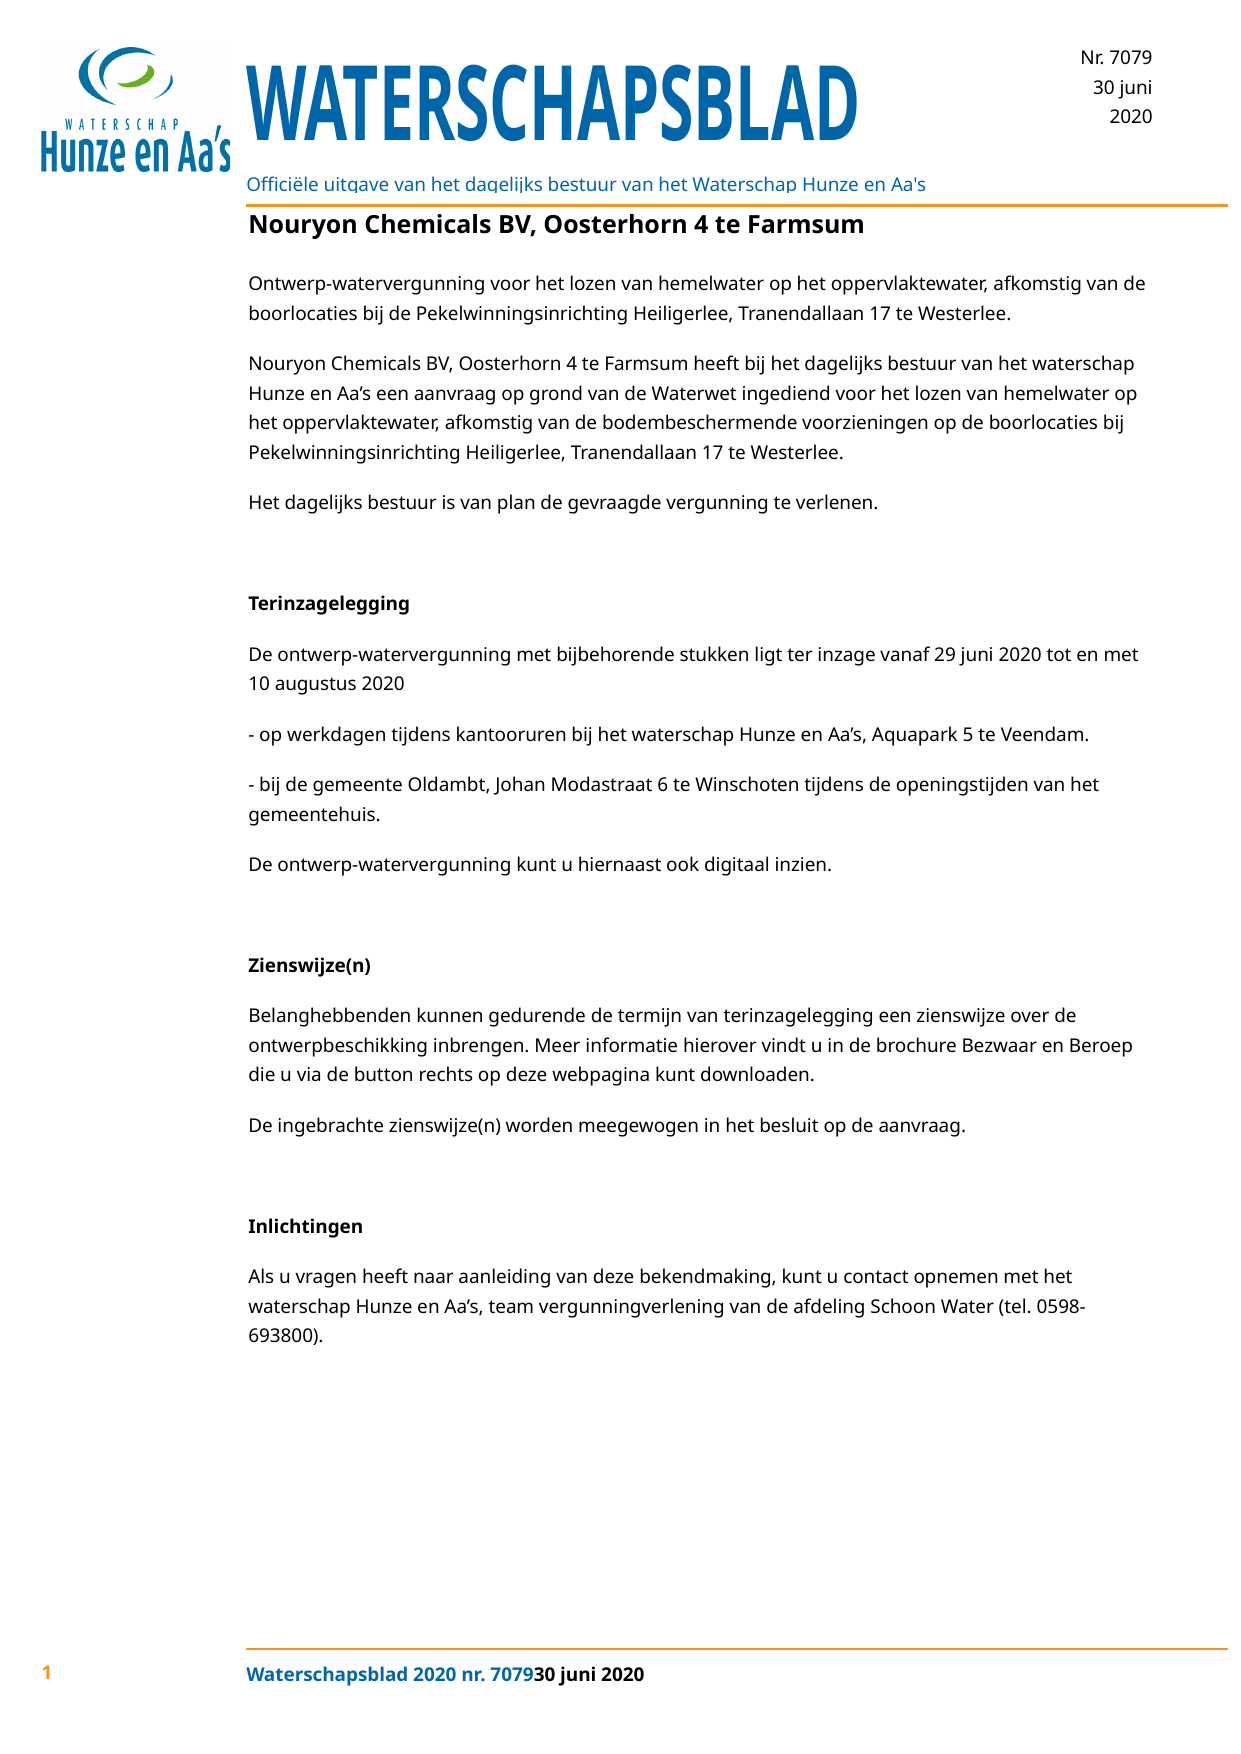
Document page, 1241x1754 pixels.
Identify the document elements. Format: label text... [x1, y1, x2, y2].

picture [183, 163, 191, 172]
text Als u vragen heeft naar aanleiding van deze bekendmaking, kunt u contact opnemen met het waterschap Hunze en Aa’s, team vergunningverlening van de afdeling Schoon Water (tel. 0598-693800). [248, 1263, 1152, 1348]
text Zienswijze(n) [248, 952, 1152, 978]
text - bij de gemeente Oldambt, Johan Modastraat 6 te Winschoten tijdens de openingstijden van het gemeentehuis. [248, 771, 1152, 826]
text Nouryon Chemicals BV, Oosterhorn 4 te Farmsum [248, 207, 1152, 241]
text De ingebrachte zienswijze(n) worden meegewogen in het besluit op de aanvraag. [248, 1112, 1152, 1138]
text Terinzagelegging [248, 590, 1152, 616]
text Ontwerp-watervergunning voor het lozen van hemelwater op het oppervlaktewater, afkomstig van de boorlocaties bij de Pekelwinningsinrichting Heiligerlee, Tranendallaan 17 te Westerlee. [248, 270, 1152, 326]
picture [41, 47, 231, 172]
picture [47, 154, 51, 172]
text Inlichtingen [248, 1213, 1152, 1238]
text De ontwerp-watervergunning kunt u hiernaast ook digitaal inzien. [248, 851, 1152, 877]
text De ontwerp-watervergunning met bijbehorende stukken ligt ter inzage vanaf 29 juni 2020 tot en met 10 augustus 2020 [248, 641, 1152, 696]
text Nouryon Chemicals BV, Oosterhorn 4 te Farmsum heeft bij het dagelijks bestuur van het waterschap Hunze en Aa’s een aanvraag op grond van de Waterwet ingediend voor het lozen van hemelwater op het oppervlaktewater, afkomstig van de bodembeschermende voorzieningen op de boorlocaties bij Pekelwinningsinrichting Heiligerlee, Tranendallaan 17 te Westerlee. [248, 350, 1152, 465]
text Belanghebbenden kunnen gedurende de termijn van terinzagelegging een zienswijze over de ontwerpbeschikking inbrengen. Meer informatie hierover vindt u in de brochure Bezwaar en Beroep die u via de button rechts op deze webpagina kunt downloaden. [248, 1002, 1152, 1087]
text Het dagelijks bestuur is van plan de gevraagde vergunning te verlenen. [248, 489, 1152, 515]
text - op werkdagen tijdens kantooruren bij het waterschap Hunze en Aa’s, Aquapark 5 te Veendam. [248, 721, 1152, 746]
picture [226, 145, 231, 156]
